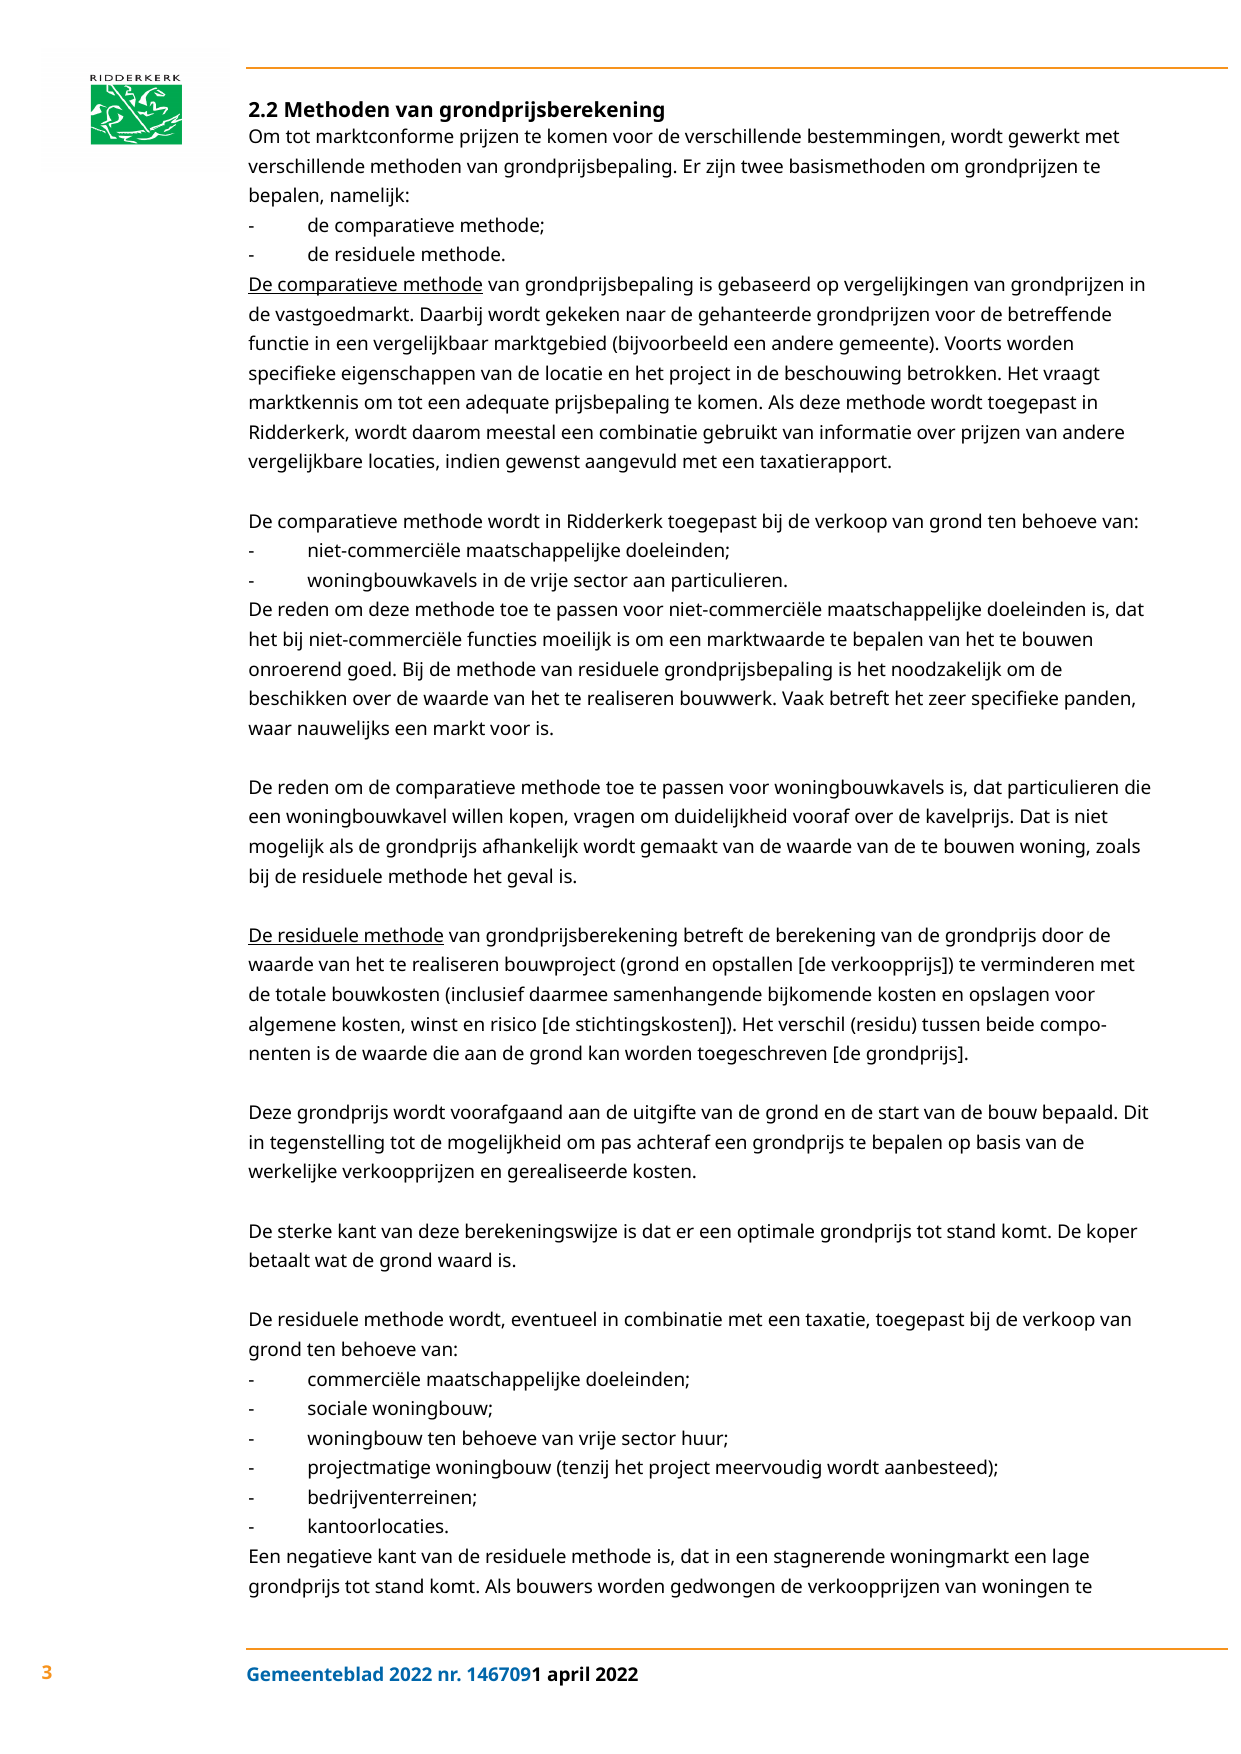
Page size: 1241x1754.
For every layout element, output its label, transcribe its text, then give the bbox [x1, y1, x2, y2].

list sociale woningbouw; [248, 1395, 1152, 1421]
text 2.2 Methoden van grondprijsberekening [248, 95, 1152, 123]
text De residuele methode wordt, eventueel in combinatie met een taxatie, toegepast bij de verkoop van grond ten behoeve van: [248, 1307, 1152, 1362]
picture [41, 47, 231, 172]
list niet-commerciële maatschappelijke doeleinden; [248, 537, 1152, 563]
list woningbouwkavels in de vrije sector aan particulieren. [248, 567, 1152, 593]
list woningbouw ten behoeve van vrije sector huur; [248, 1425, 1152, 1451]
list bedrijventerreinen; [248, 1484, 1152, 1510]
text De reden om de comparatieve methode toe te passen voor woningbouwkavels is, dat particulieren die een woningbouwkavel willen kopen, vragen om duidelijkheid vooraf over de kavelprijs. Dat is niet mogelijk als de grondprijs afhankelijk wordt gemaakt van de waarde van de te bouwen woning, zoals bij de residuele methode het geval is. [248, 774, 1152, 888]
text De sterke kant van deze berekeningswijze is dat er een optimale grondprijs tot stand komt. De koper betaalt wat de grond waard is. [248, 1218, 1152, 1273]
text Een negatieve kant van de residuele methode is, dat in een stagnerende woningmarkt een lage grondprijs tot stand komt. Als bouwers worden gedwongen de verkoopprijzen van woningen te [248, 1543, 1152, 1598]
text De residuele methode van grondprijsberekening betreft de berekening van de grondprijs door de waarde van het te realiseren bouwproject (grond en opstallen [de verkoopprijs]) te verminderen met de totale bouwkosten (inclusief daarmee samenhangende bijkomende kosten en opslagen voor algemene kosten, winst en risico [de stichtingskosten]). Het verschil (residu) tussen beide compo-nenten is de waarde die aan de grond kan worden toegeschreven [de grondprijs]. [248, 922, 1152, 1066]
list commerciële maatschappelijke doeleinden; [248, 1366, 1152, 1391]
text De comparatieve methode van grondprijsbepaling is gebaseerd op vergelijkingen van grondprijzen in de vastgoedmarkt. Daarbij wordt gekeken naar de gehanteerde grondprijzen voor de betreffende functie in een vergelijkbaar marktgebied (bijvoorbeeld een andere gemeente). Voorts worden specifieke eigenschappen van de locatie en het project in de beschouwing betrokken. Het vraagt marktkennis om tot een adequate prijsbepaling te komen. Als deze methode wordt toegepast in Ridderkerk, wordt daarom meestal een combinatie gebruikt van informatie over prijzen van andere vergelijkbare locaties, indien gewenst aangevuld met een taxatierapport. [248, 271, 1152, 474]
list kantoorlocaties. [248, 1514, 1152, 1539]
text De reden om deze methode toe te passen voor niet-commerciële maatschappelijke doeleinden is, dat het bij niet-commerciële functies moeilijk is om een marktwaarde te bepalen van het te bouwen onroerend goed. Bij de methode van residuele grondprijsbepaling is het noodzakelijk om de beschikken over de waarde van het te realiseren bouwwerk. Vaak betreft het zeer specifieke panden, waar nauwelijks een markt voor is. [248, 597, 1152, 741]
text De comparatieve methode wordt in Ridderkerk toegepast bij de verkoop van grond ten behoeve van: [248, 508, 1152, 533]
list projectmatige woningbouw (tenzij het project meervoudig wordt aanbesteed); [248, 1454, 1152, 1480]
text Deze grondprijs wordt voorafgaand aan de uitgifte van de grond en de start van de bouw bepaald. Dit in tegenstelling tot de mogelijkheid om pas achteraf een grondprijs te bepalen op basis van de werkelijke verkoopprijzen en gerealiseerde kosten. [248, 1099, 1152, 1184]
list de residuele methode. [248, 242, 1152, 267]
text Om tot marktconforme prijzen te komen voor de verschillende bestemmingen, wordt gewerkt met verschillende methoden van grondprijsbepaling. Er zijn twee basismethoden om grondprijzen te bepalen, namelijk: [248, 123, 1152, 208]
list de comparatieve methode; [248, 212, 1152, 238]
